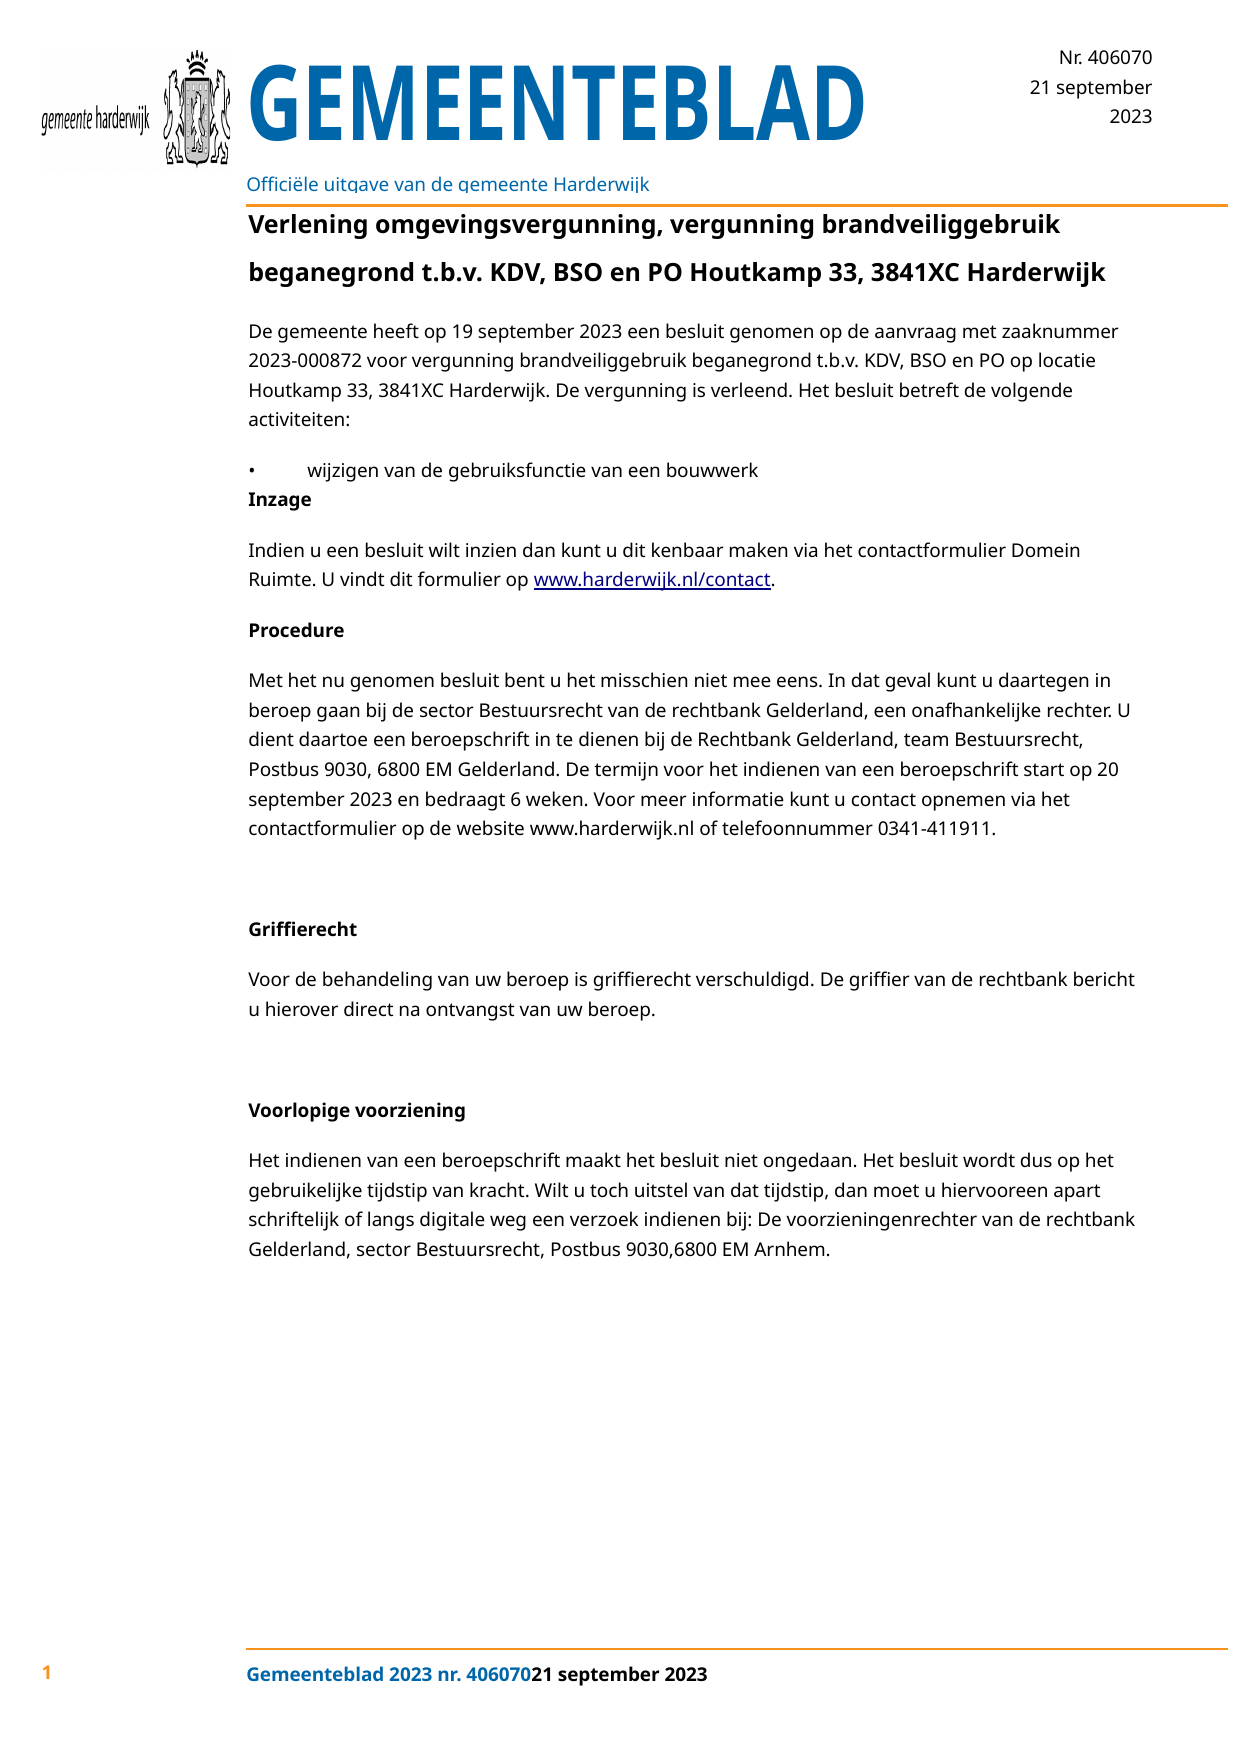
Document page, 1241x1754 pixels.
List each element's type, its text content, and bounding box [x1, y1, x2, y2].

text Inzage [248, 487, 1152, 512]
text Procedure [248, 617, 1152, 643]
text Indien u een besluit wilt inzien dan kunt u dit kenbaar maken via het contactformulier Domein Ruimte. U vindt dit formulier op www.harderwijk.nl/contact. [248, 537, 1152, 592]
text Voorlopige voorziening [248, 1097, 1152, 1123]
list wijzigen van de gebruiksfunctie van een bouwwerk [248, 457, 1152, 483]
text Verlening omgevingsvergunning, vergunning brandveiliggebruik beganegrond t.b.v. KDV, BSO en PO Houtkamp 33, 3841XC Harderwijk [248, 207, 1152, 288]
text Griffierecht [248, 916, 1152, 942]
text Met het nu genomen besluit bent u het misschien niet mee eens. In dat geval kunt u daartegen in beroep gaan bij de sector Bestuursrecht van de rechtbank Gelderland, een onafhankelijke rechter. U dient daartoe een beroepschrift in te dienen bij de Rechtbank Gelderland, team Bestuursrecht, Postbus 9030, 6800 EM Gelderland. De termijn voor het indienen van een beroepschrift start op 20 september 2023 en bedraagt 6 weken. Voor meer informatie kunt u contact opnemen via het contactformulier op de website www.harderwijk.nl of telefoonnummer 0341-411911. [248, 667, 1152, 841]
text Voor de behandeling van uw beroep is griffierecht verschuldigd. De griffier van de rechtbank bericht u hierover direct na ontvangst van uw beroep. [248, 967, 1152, 1022]
text Het indienen van een beroepschrift maakt het besluit niet ongedaan. Het besluit wordt dus op het gebruikelijke tijdstip van kracht. Wilt u toch uitstel van dat tijdstip, dan moet u hiervooreen apart schriftelijk of langs digitale weg een verzoek indienen bij: De voorzieningenrechter van de rechtbank Gelderland, sector Bestuursrecht, Postbus 9030,6800 EM Arnhem. [248, 1147, 1152, 1262]
picture [41, 47, 231, 172]
text De gemeente heeft op 19 september 2023 een besluit genomen op de aanvraag met zaaknummer 2023-000872 voor vergunning brandveiliggebruik beganegrond t.b.v. KDV, BSO en PO op locatie Houtkamp 33, 3841XC Harderwijk. De vergunning is verleend. Het besluit betreft de volgende activiteiten: [248, 318, 1152, 432]
